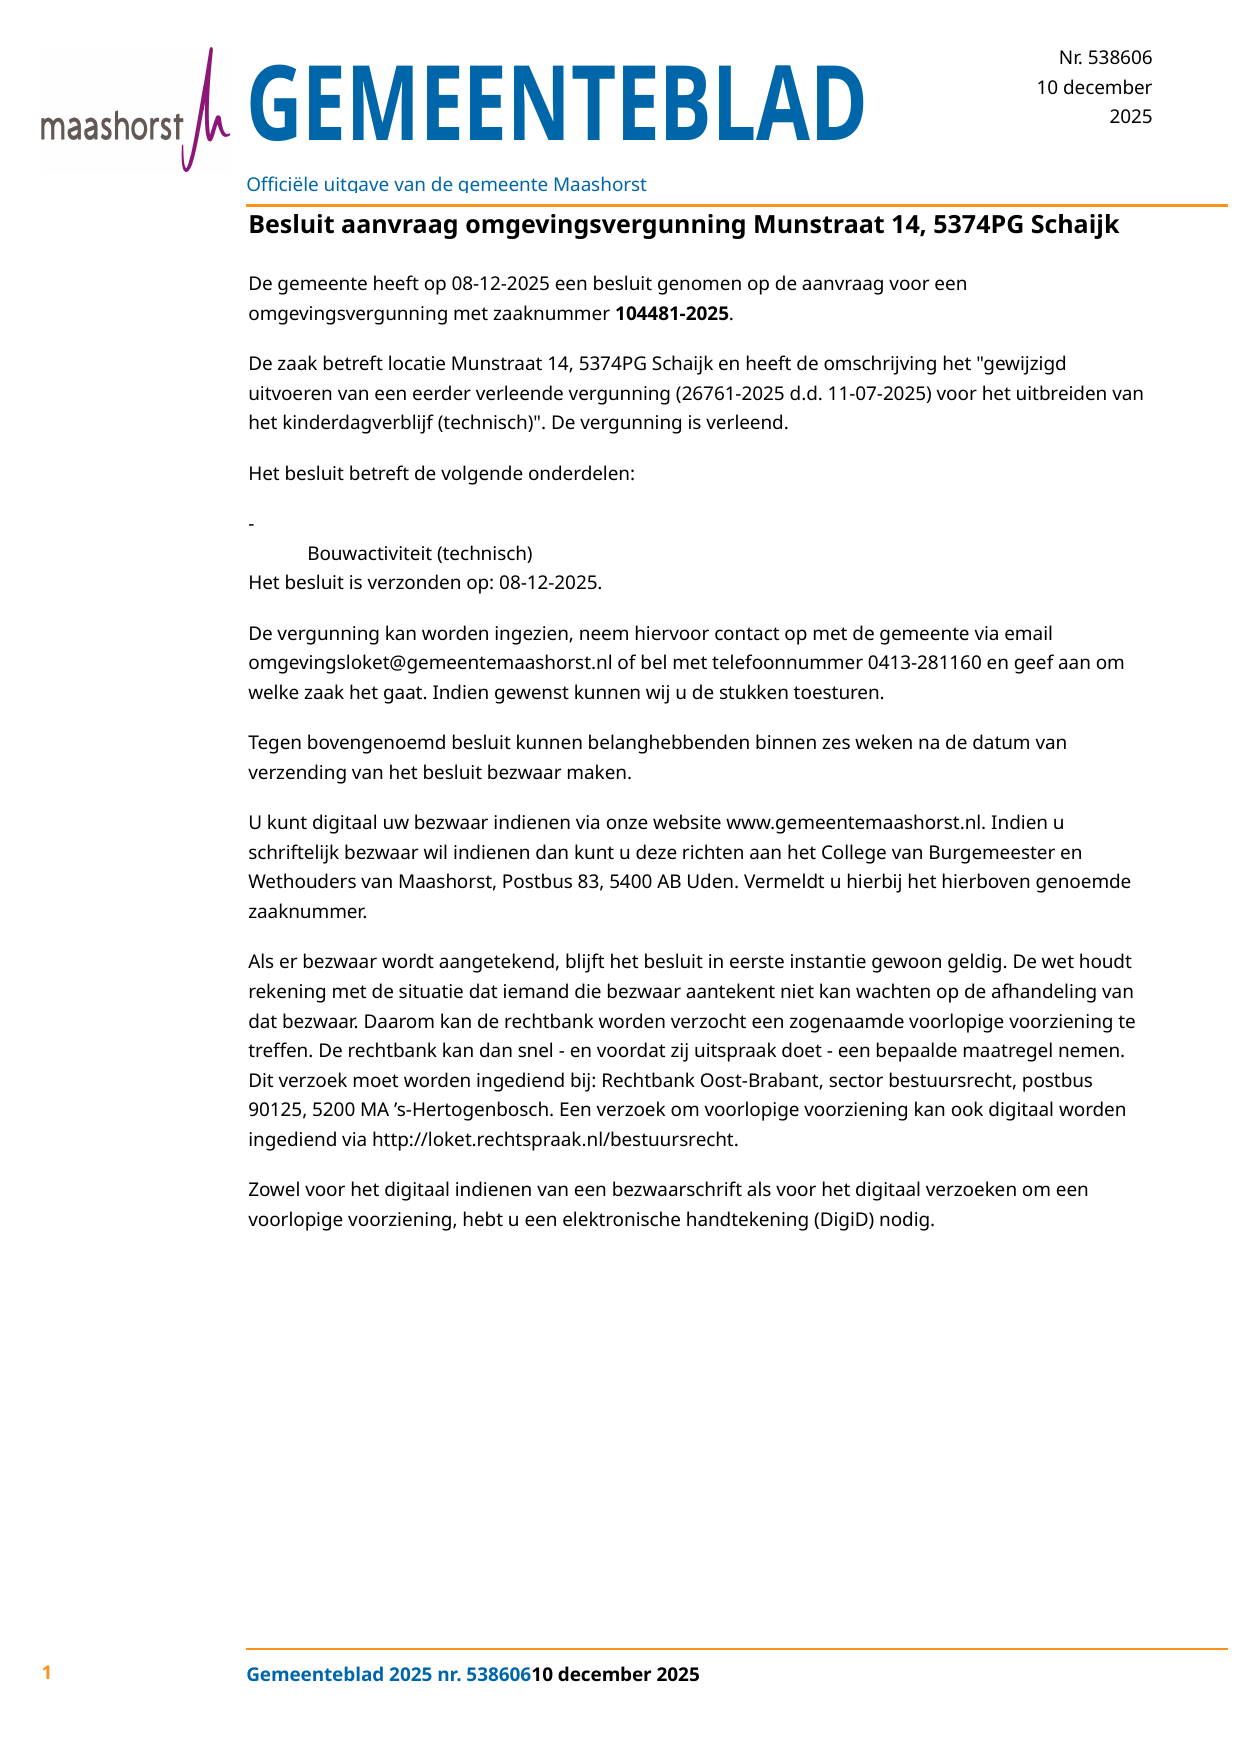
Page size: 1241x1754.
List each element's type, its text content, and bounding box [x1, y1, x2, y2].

text De zaak betreft locatie Munstraat 14, 5374PG Schaijk en heeft de omschrijving het "gewijzigd uitvoeren van een eerder verleende vergunning (26761-2025 d.d. 11-07-2025) voor het uitbreiden van het kinderdagverblijf (technisch)". De vergunning is verleend. [248, 350, 1152, 435]
picture [41, 47, 231, 172]
text Besluit aanvraag omgevingsvergunning Munstraat 14, 5374PG Schaijk [248, 207, 1152, 241]
text Het besluit betreft de volgende onderdelen: [248, 460, 1152, 486]
text Het besluit is verzonden op: 08-12-2025. [248, 569, 1152, 595]
text U kunt digitaal uw bezwaar indienen via onze website www.gemeentemaashorst.nl. Indien u schriftelijk bezwaar wil indienen dan kunt u deze richten aan het College van Burgemeester en Wethouders van Maashorst, Postbus 83, 5400 AB Uden. Vermeldt u hierbij het hierboven genoemde zaaknummer. [248, 809, 1152, 924]
text De gemeente heeft op 08-12-2025 een besluit genomen op de aanvraag voor een omgevingsvergunning met zaaknummer 104481-2025. [248, 270, 1152, 326]
list Bouwactiviteit (technisch) [248, 540, 1152, 566]
text Zowel voor het digitaal indienen van een bezwaarschrift als voor het digitaal verzoeken om een voorlopige voorziening, hebt u een elektronische handtekening (DigiD) nodig. [248, 1177, 1152, 1232]
text Tegen bovengenoemd besluit kunnen belanghebbenden binnen zes weken na de datum van verzending van het besluit bezwaar maken. [248, 729, 1152, 785]
text De vergunning kan worden ingezien, neem hiervoor contact op met de gemeente via email omgevingsloket@gemeentemaashorst.nl of bel met telefoonnummer 0413-281160 en geef aan om welke zaak het gaat. Indien gewenst kunnen wij u de stukken toesturen. [248, 620, 1152, 705]
text Als er bezwaar wordt aangetekend, blijft het besluit in eerste instantie gewoon geldig. De wet houdt rekening met de situatie dat iemand die bezwaar aantekent niet kan wachten op de afhandeling van dat bezwaar. Daarom kan de rechtbank worden verzocht een zogenaamde voorlopige voorziening te treffen. De rechtbank kan dan snel - en voordat zij uitspraak doet - een bepaalde maatregel nemen. Dit verzoek moet worden ingediend bij: Rechtbank Oost-Brabant, sector bestuursrecht, postbus 90125, 5200 MA ’s-Hertogenbosch. Een verzoek om voorlopige voorziening kan ook digitaal worden ingediend via http://loket.rechtspraak.nl/bestuursrecht. [248, 949, 1152, 1152]
